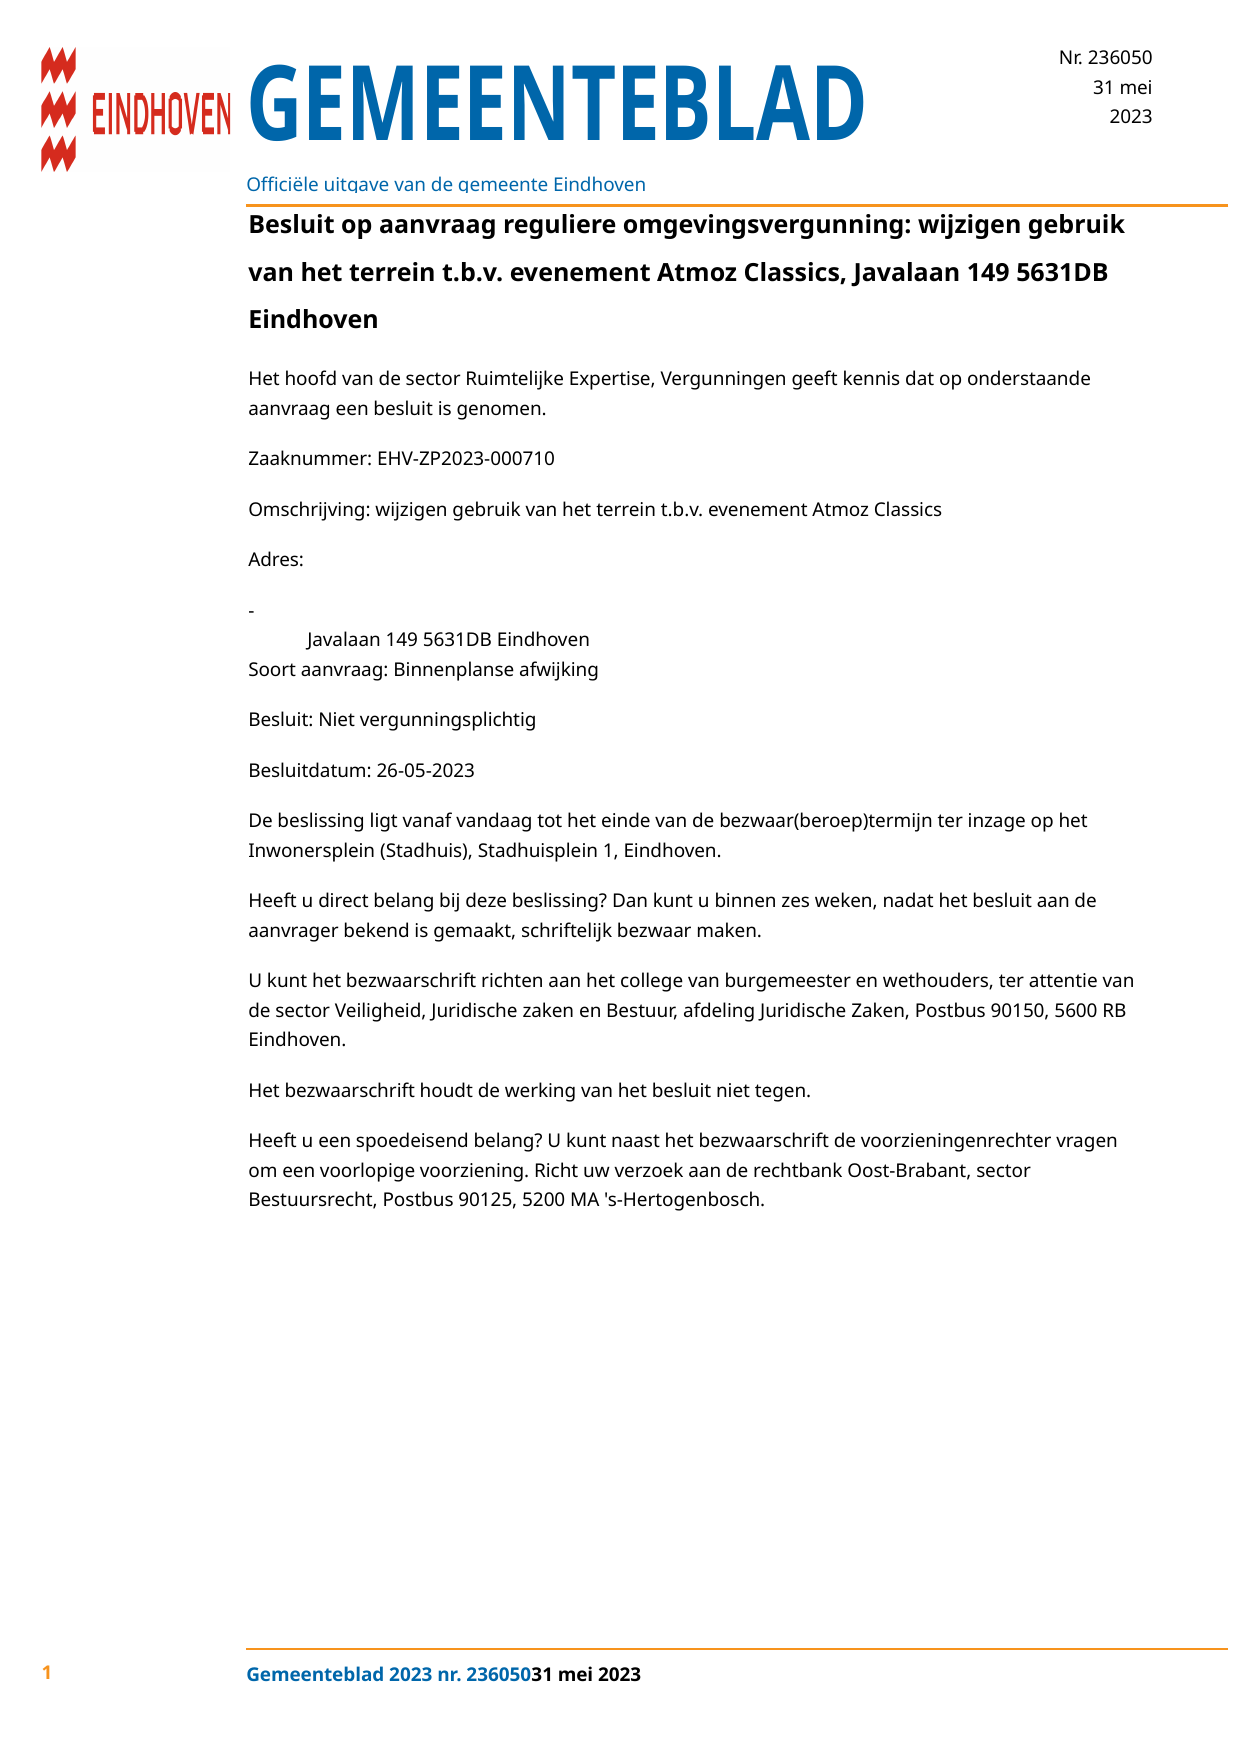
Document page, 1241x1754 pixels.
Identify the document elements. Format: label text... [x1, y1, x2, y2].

list Javalaan 149 5631DB Eindhoven [248, 626, 1152, 652]
text U kunt het bezwaarschrift richten aan het college van burgemeester en wethouders, ter attentie van de sector Veiligheid, Juridische zaken en Bestuur, afdeling Juridische Zaken, Postbus 90150, 5600 RB Eindhoven. [248, 967, 1152, 1052]
text Omschrijving: wijzigen gebruik van het terrein t.b.v. evenement Atmoz Classics [248, 496, 1152, 522]
text Zaaknummer: EHV-ZP2023-000710 [248, 446, 1152, 471]
text Besluit: Niet vergunningsplichtig [248, 706, 1152, 732]
text Het bezwaarschrift houdt de werking van het besluit niet tegen. [248, 1077, 1152, 1102]
text Besluit op aanvraag reguliere omgevingsvergunning: wijzigen gebruik van het terrein t.b.v. evenement Atmoz Classics, Javalaan 149 5631DB Eindhoven [248, 207, 1152, 336]
text Adres: [248, 546, 1152, 572]
picture [41, 47, 231, 172]
text Besluitdatum: 26-05-2023 [248, 757, 1152, 782]
text Heeft u direct belang bij deze beslissing? Dan kunt u binnen zes weken, nadat het besluit aan de aanvrager bekend is gemaakt, schriftelijk bezwaar maken. [248, 887, 1152, 942]
text Het hoofd van de sector Ruimtelijke Expertise, Vergunningen geeft kennis dat op onderstaande aanvraag een besluit is genomen. [248, 366, 1152, 421]
text De beslissing ligt vanaf vandaag tot het einde van de bezwaar(beroep)termijn ter inzage op het Inwonersplein (Stadhuis), Stadhuisplein 1, Eindhoven. [248, 807, 1152, 862]
text Soort aanvraag: Binnenplanse afwijking [248, 656, 1152, 682]
text Heeft u een spoedeisend belang? U kunt naast het bezwaarschrift de voorzieningenrechter vragen om een voorlopige voorziening. Richt uw verzoek aan de rechtbank Oost-Brabant, sector Bestuursrecht, Postbus 90125, 5200 MA 's-Hertogenbosch. [248, 1127, 1152, 1212]
